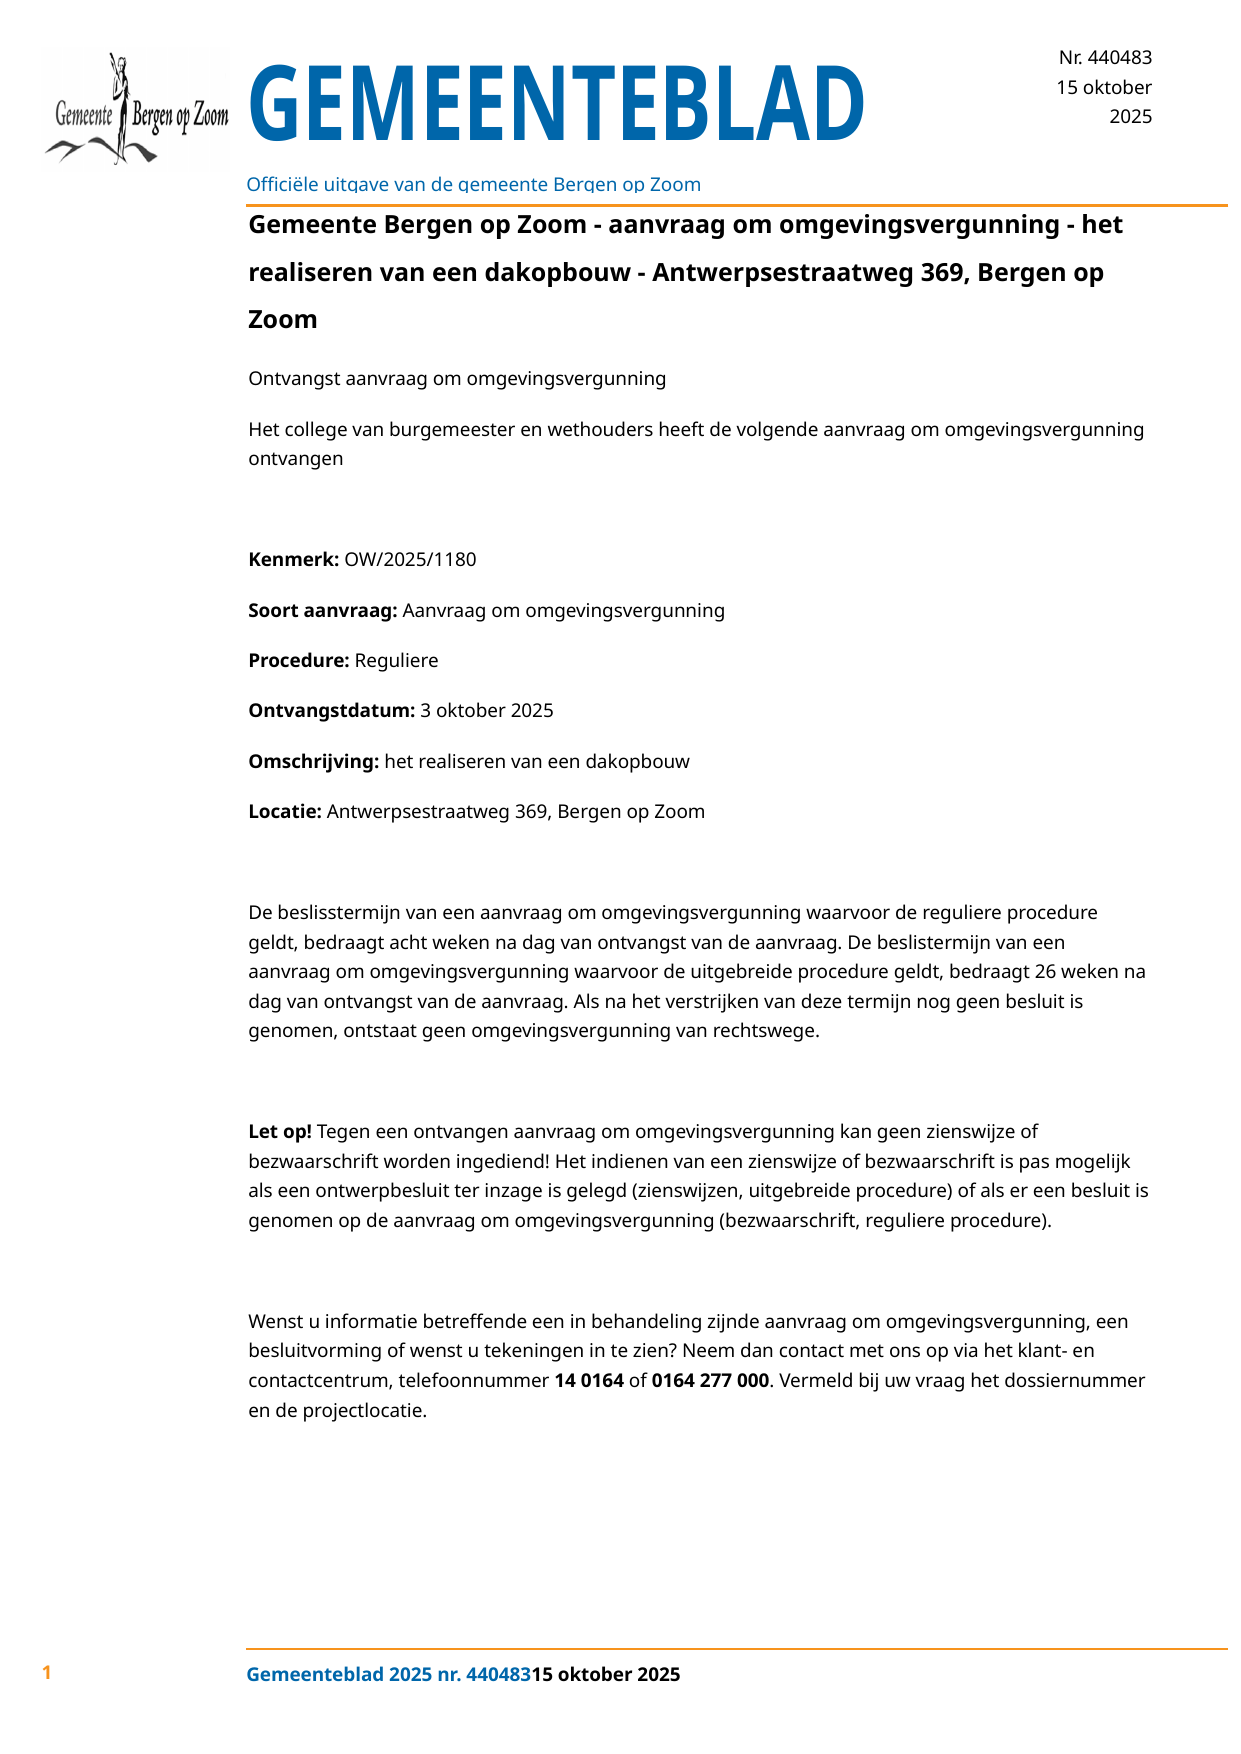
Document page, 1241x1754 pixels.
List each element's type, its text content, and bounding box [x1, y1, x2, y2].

picture [41, 47, 231, 172]
text Ontvangst aanvraag om omgevingsvergunning [248, 366, 1152, 391]
text Kenmerk: OW/2025/1180 [248, 546, 1152, 572]
text Het college van burgemeester en wethouders heeft de volgende aanvraag om omgevingsvergunning ontvangen [248, 416, 1152, 471]
text De beslisstermijn van een aanvraag om omgevingsvergunning waarvoor de reguliere procedure geldt, bedraagt acht weken na dag van ontvangst van de aanvraag. De beslistermijn van een aanvraag om omgevingsvergunning waarvoor de uitgebreide procedure geldt, bedraagt 26 weken na dag van ontvangst van de aanvraag. Als na het verstrijken van deze termijn nog geen besluit is genomen, ontstaat geen omgevingsvergunning van rechtswege. [248, 899, 1152, 1043]
text Soort aanvraag: Aanvraag om omgevingsvergunning [248, 597, 1152, 622]
text Procedure: Reguliere [248, 647, 1152, 673]
text Gemeente Bergen op Zoom - aanvraag om omgevingsvergunning - het realiseren van een dakopbouw - Antwerpsestraatweg 369, Bergen op Zoom [248, 207, 1152, 336]
text Locatie: Antwerpsestraatweg 369, Bergen op Zoom [248, 798, 1152, 824]
text Omschrijving: het realiseren van een dakopbouw [248, 748, 1152, 774]
text Ontvangstdatum: 3 oktober 2025 [248, 698, 1152, 723]
text Wenst u informatie betreffende een in behandeling zijnde aanvraag om omgevingsvergunning, een besluitvorming of wenst u tekeningen in te zien? Neem dan contact met ons op via het klant- en contactcentrum, telefoonnummer 14 0164 of 0164 277 000. Vermeld bij uw vraag het dossiernummer en de projectlocatie. [248, 1308, 1152, 1422]
text Let op! Tegen een ontvangen aanvraag om omgevingsvergunning kan geen zienswijze of bezwaarschrift worden ingediend! Het indienen van een zienswijze of bezwaarschrift is pas mogelijk als een ontwerpbesluit ter inzage is gelegd (zienswijzen, uitgebreide procedure) of als er een besluit is genomen op de aanvraag om omgevingsvergunning (bezwaarschrift, reguliere procedure). [248, 1118, 1152, 1233]
